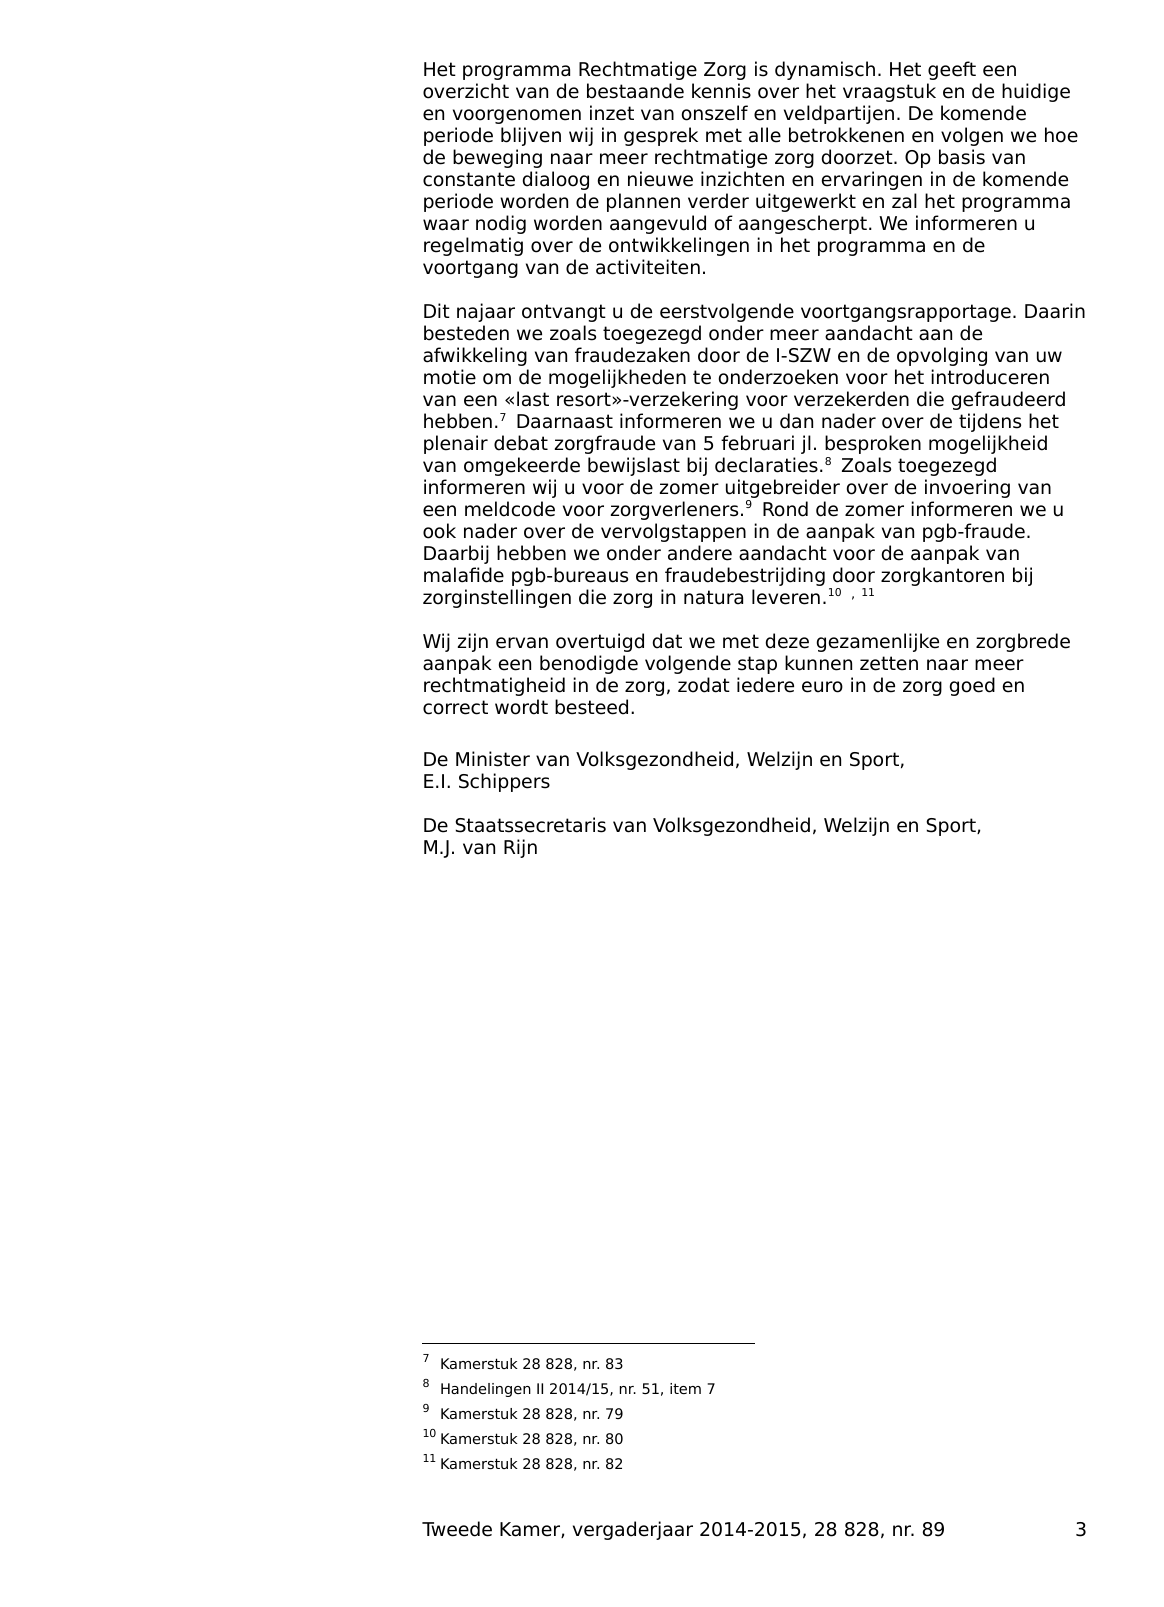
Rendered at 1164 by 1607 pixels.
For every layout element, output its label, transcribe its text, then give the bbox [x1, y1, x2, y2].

text Dit najaar ontvangt u de eerstvolgende voortgangsrapportage. Daarin besteden we zoals toegezegd onder meer aandacht aan de afwikkeling van fraudezaken door de I-SZW en de opvolging van uw motie om de mogelijkheden te onderzoeken voor het introduceren van een «last resort»-verzekering voor verzekerden die gefraudeerd hebben. Daarnaast informeren we u dan nader over de tijdens het plenair debat zorgfraude van 5 februari jl. besproken mogelijkheid van omgekeerde bewijslast bij declaraties. Zoals toegezegd informeren wij u voor de zomer uitgebreider over de invoering van een meldcode voor zorgverleners. Rond de zomer informeren we u ook nader over de vervolgstappen in de aanpak van pgb-fraude. Daarbij hebben we onder andere aandacht voor de aanpak van malafide pgb-bureaus en fraudebestrijding door zorgkantoren bij zorginstellingen die zorg in natura leveren. , [422, 301, 1087, 609]
text Kamerstuk 28 828, nr. 79 [422, 1402, 1087, 1424]
text Wij zijn ervan overtuigd dat we met deze gezamenlijke en zorgbrede aanpak een benodigde volgende stap kunnen zetten naar meer rechtmatigheid in de zorg, zodat iedere euro in de zorg goed en correct wordt besteed. [422, 631, 1087, 719]
text Handelingen II 2014/15, nr. 51, item 7 [422, 1377, 1087, 1399]
text Het programma Rechtmatige Zorg is dynamisch. Het geeft een overzicht van de bestaande kennis over het vraagstuk en de huidige en voorgenomen inzet van onszelf en veldpartijen. De komende periode blijven wij in gesprek met alle betrokkenen en volgen we hoe de beweging naar meer rechtmatige zorg doorzet. Op basis van constante dialoog en nieuwe inzichten en ervaringen in de komende periode worden de plannen verder uitgewerkt en zal het programma waar nodig worden aangevuld of aangescherpt. We informeren u regelmatig over de ontwikkelingen in het programma en de voortgang van de activiteiten. [422, 59, 1087, 279]
text Kamerstuk 28 828, nr. 80 [422, 1427, 1087, 1449]
text Kamerstuk 28 828, nr. 83 [422, 1352, 1087, 1374]
text De Staatssecretaris van Volksgezondheid, Welzijn en Sport, M.J. van Rijn [422, 815, 1087, 859]
text De Minister van Volksgezondheid, Welzijn en Sport, E.I. Schippers [422, 749, 1087, 793]
text Kamerstuk 28 828, nr. 82 [422, 1452, 1087, 1474]
